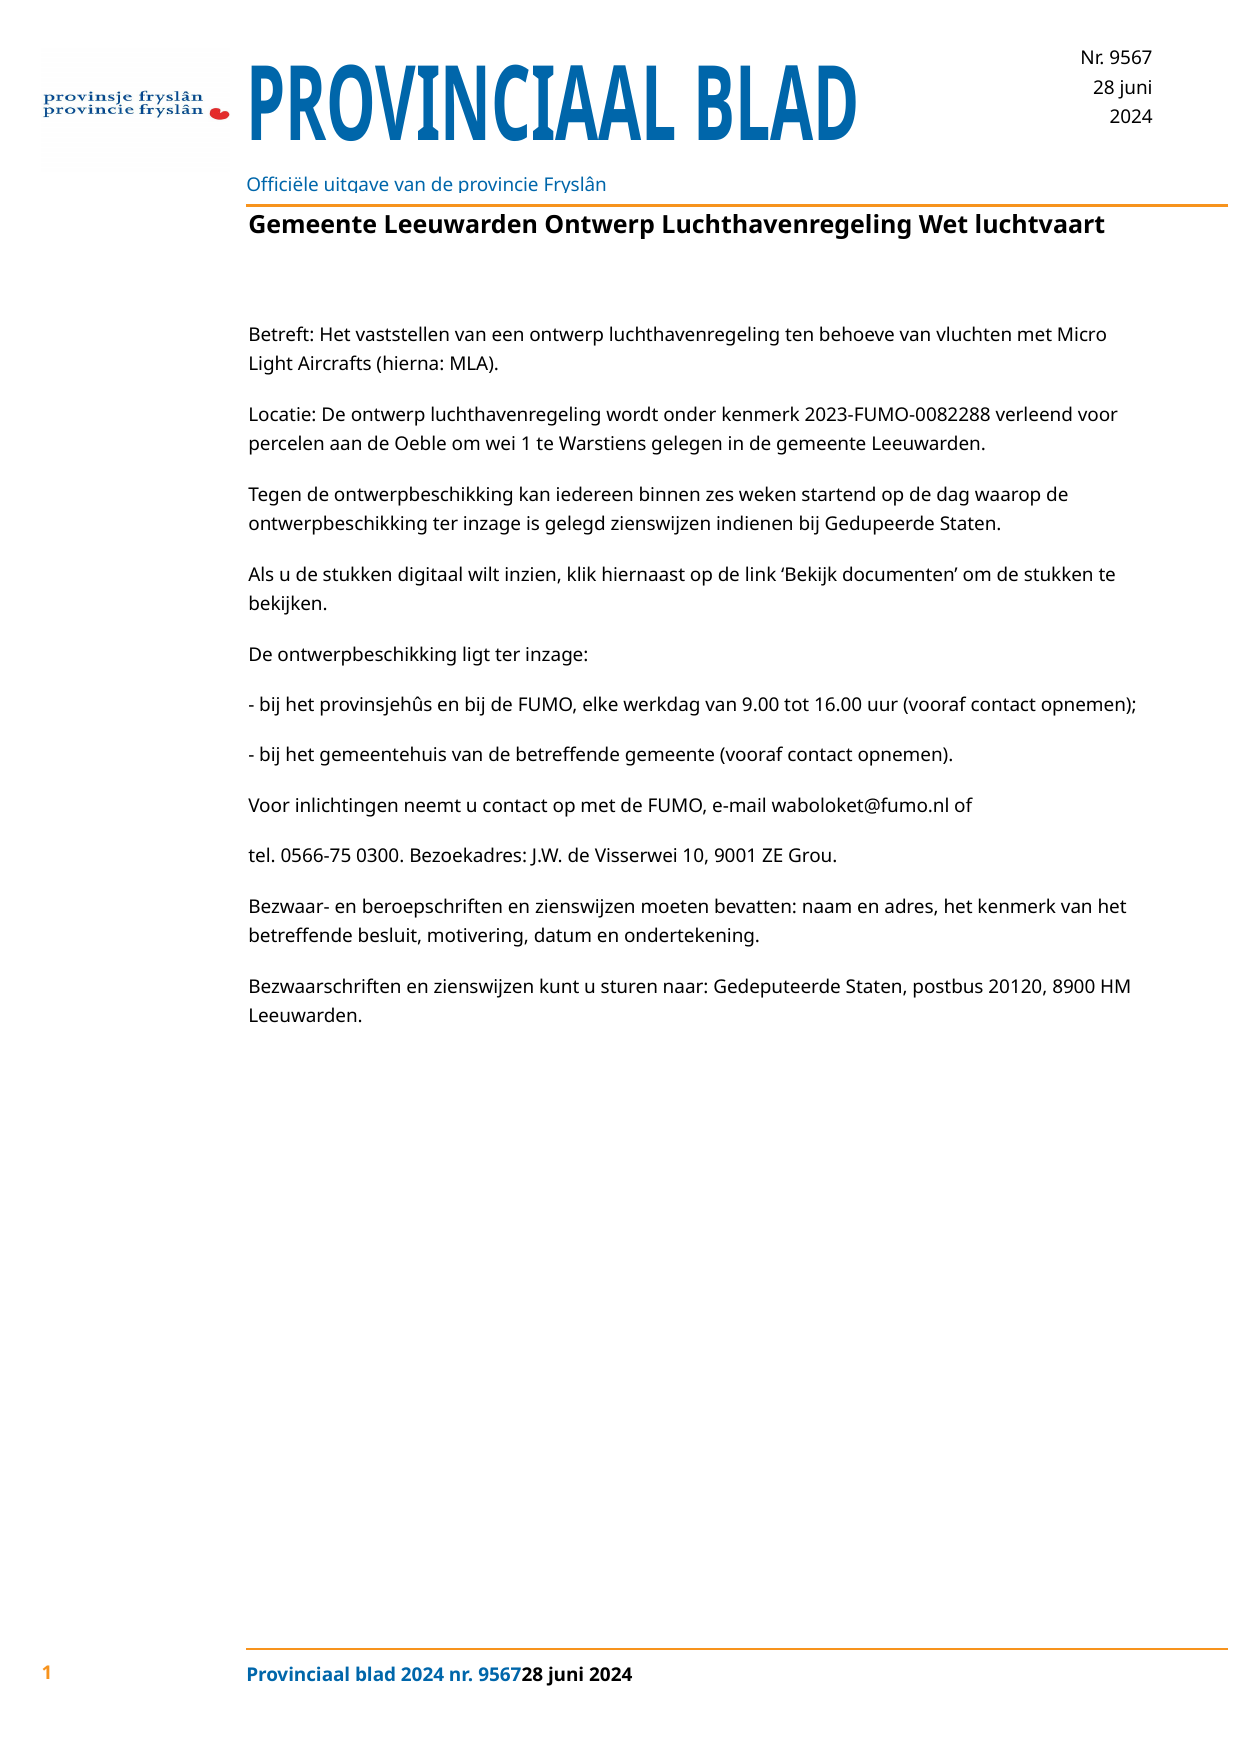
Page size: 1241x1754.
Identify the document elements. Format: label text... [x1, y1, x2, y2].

text Gemeente Leeuwarden Ontwerp Luchthavenregeling Wet luchtvaart [248, 207, 1152, 241]
text tel. 0566-75 0300. Bezoekadres: J.W. de Visserwei 10, 9001 ZE Grou. [248, 842, 1152, 868]
text Als u de stukken digitaal wilt inzien, klik hiernaast op de link ‘Bekijk documenten’ om de stukken te bekijken. [248, 561, 1152, 616]
text De ontwerpbeschikking ligt ter inzage: [248, 641, 1152, 666]
text - bij het provinsjehûs en bij de FUMO, elke werkdag van 9.00 tot 16.00 uur (vooraf contact opnemen); [248, 691, 1152, 717]
text Voor inlichtingen neemt u contact op met de FUMO, e-mail waboloket@fumo.nl of [248, 792, 1152, 818]
text - bij het gemeentehuis van de betreffende gemeente (vooraf contact opnemen). [248, 742, 1152, 767]
text Locatie: De ontwerp luchthavenregeling wordt onder kenmerk 2023-FUMO-0082288 verleend voor percelen aan de Oeble om wei 1 te Warstiens gelegen in de gemeente Leeuwarden. [248, 401, 1152, 456]
text Bezwaarschriften en zienswijzen kunt u sturen naar: Gedeputeerde Staten, postbus 20120, 8900 HM Leeuwarden. [248, 973, 1152, 1028]
text Betreft: Het vaststellen van een ontwerp luchthavenregeling ten behoeve van vluchten met Micro Light Aircrafts (hierna: MLA). [248, 321, 1152, 376]
picture [41, 47, 231, 172]
text Bezwaar- en beroepschriften en zienswijzen moeten bevatten: naam en adres, het kenmerk van het betreffende besluit, motivering, datum en ondertekening. [248, 893, 1152, 948]
text Tegen de ontwerpbeschikking kan iedereen binnen zes weken startend op de dag waarop de ontwerpbeschikking ter inzage is gelegd zienswijzen indienen bij Gedupeerde Staten. [248, 481, 1152, 536]
